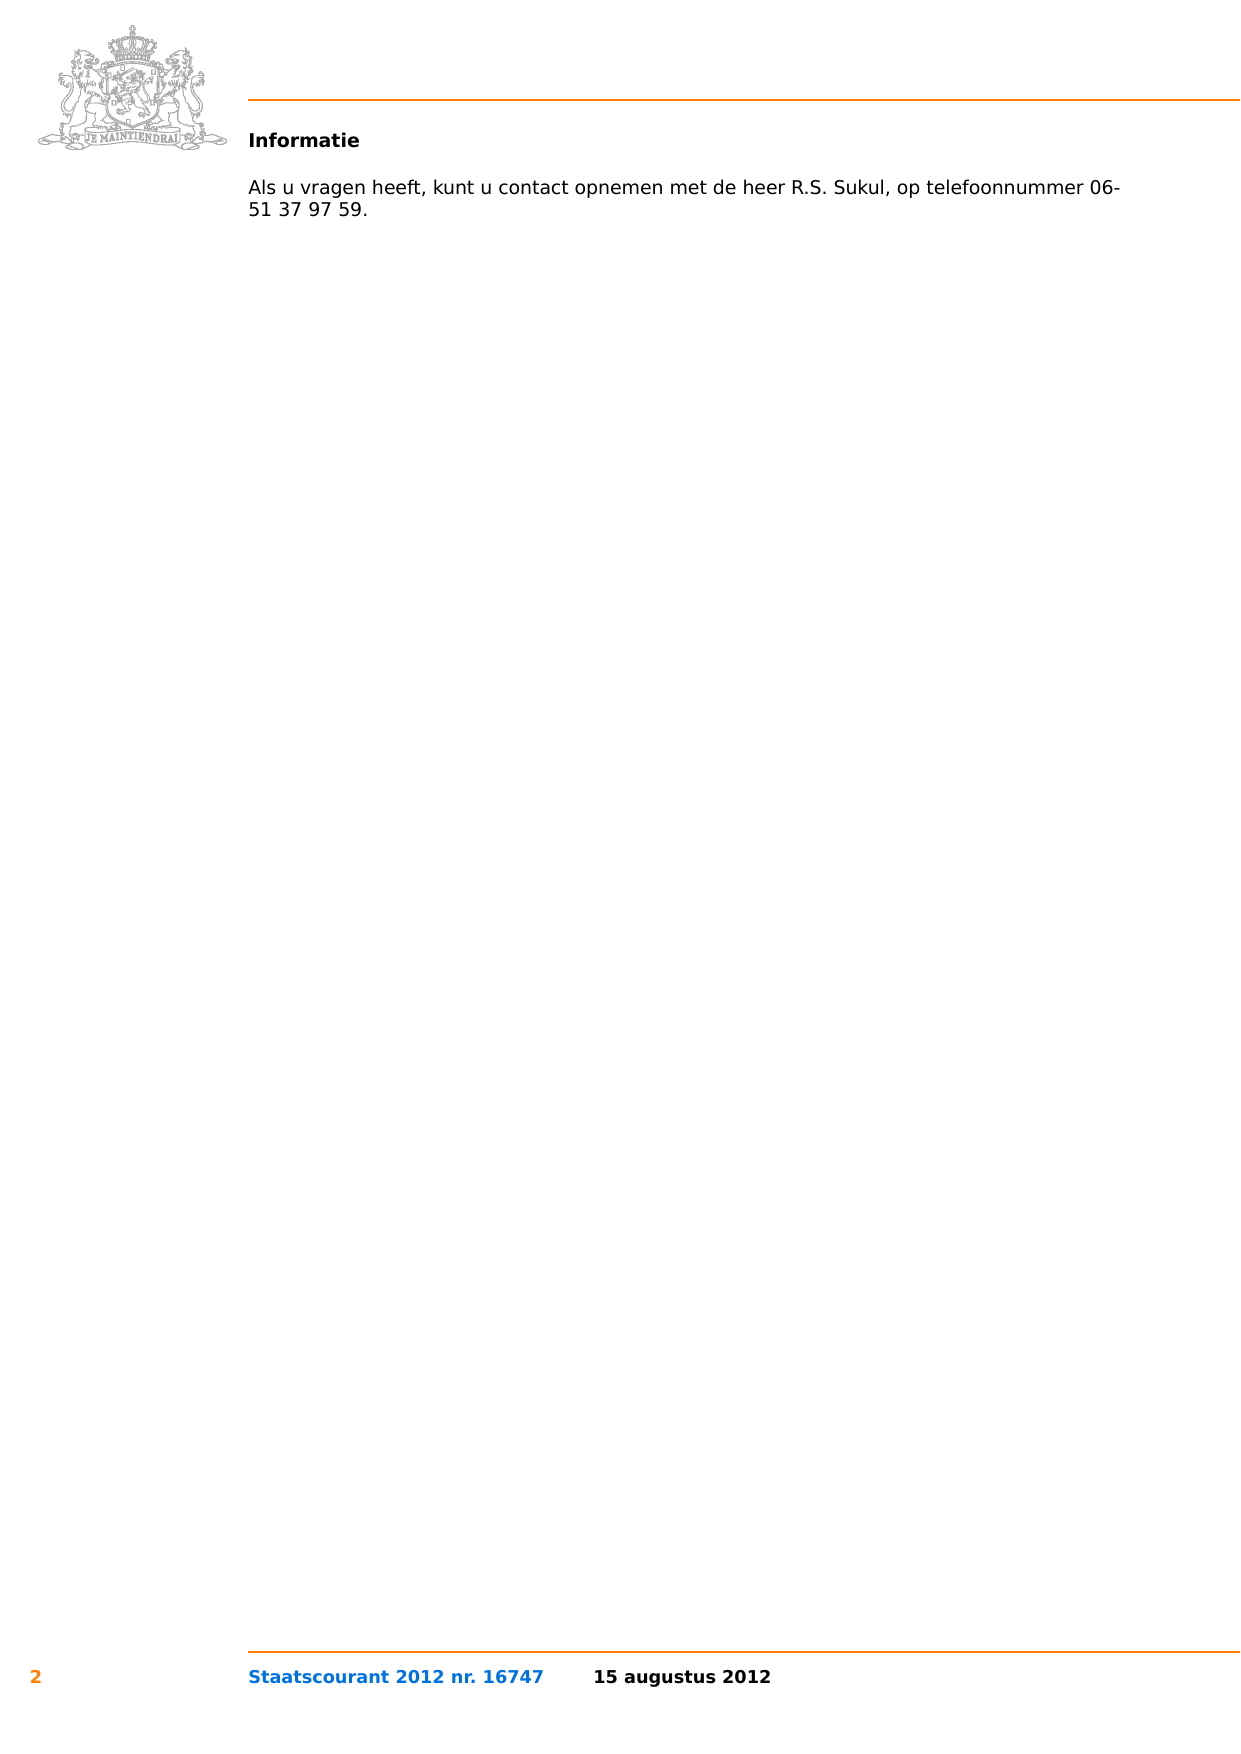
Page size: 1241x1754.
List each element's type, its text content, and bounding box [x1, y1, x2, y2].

subtitle Informatie [248, 130, 1163, 152]
text Als u vragen heeft, kunt u contact opnemen met de heer R.S. Sukul, op telefoonnummer 06-51 37 97 59. [248, 177, 1163, 221]
picture [38, 25, 227, 150]
